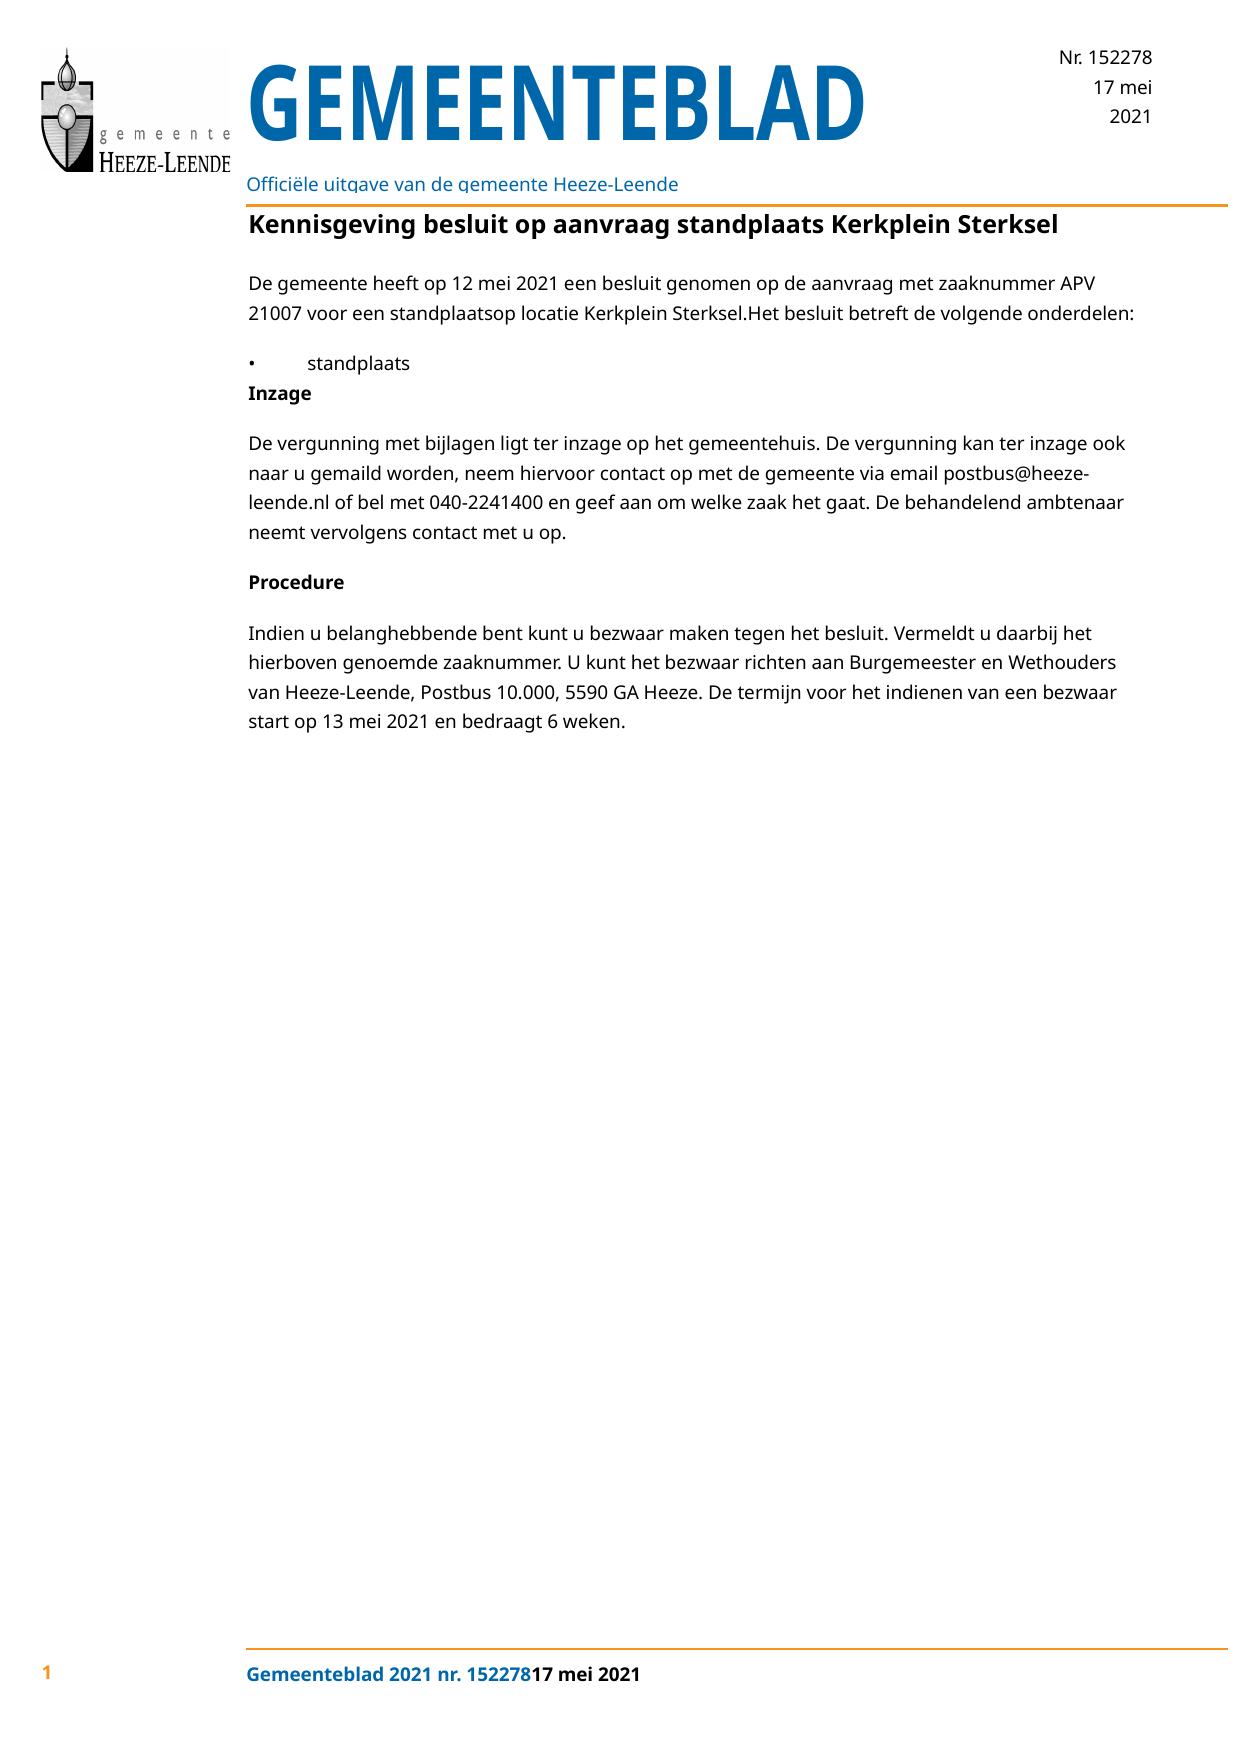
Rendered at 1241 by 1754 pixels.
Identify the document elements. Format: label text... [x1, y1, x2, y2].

text Inzage [248, 380, 1152, 406]
picture [41, 47, 231, 172]
text Procedure [248, 569, 1152, 595]
text Indien u belanghebbende bent kunt u bezwaar maken tegen het besluit. Vermeldt u daarbij het hierboven genoemde zaaknummer. U kunt het bezwaar richten aan Burgemeester en Wethouders van Heeze-Leende, Postbus 10.000, 5590 GA Heeze. De termijn voor het indienen van een bezwaar start op 13 mei 2021 en bedraagt 6 weken. [248, 620, 1152, 734]
text De vergunning met bijlagen ligt ter inzage op het gemeentehuis. De vergunning kan ter inzage ook naar u gemaild worden, neem hiervoor contact op met de gemeente via email postbus@heeze-leende.nl of bel met 040-2241400 en geef aan om welke zaak het gaat. De behandelend ambtenaar neemt vervolgens contact met u op. [248, 430, 1152, 545]
list standplaats [248, 350, 1152, 376]
text Kennisgeving besluit op aanvraag standplaats Kerkplein Sterksel [248, 207, 1152, 241]
text De gemeente heeft op 12 mei 2021 een besluit genomen op de aanvraag met zaaknummer APV 21007 voor een standplaatsop locatie Kerkplein Sterksel.Het besluit betreft de volgende onderdelen: [248, 270, 1152, 326]
